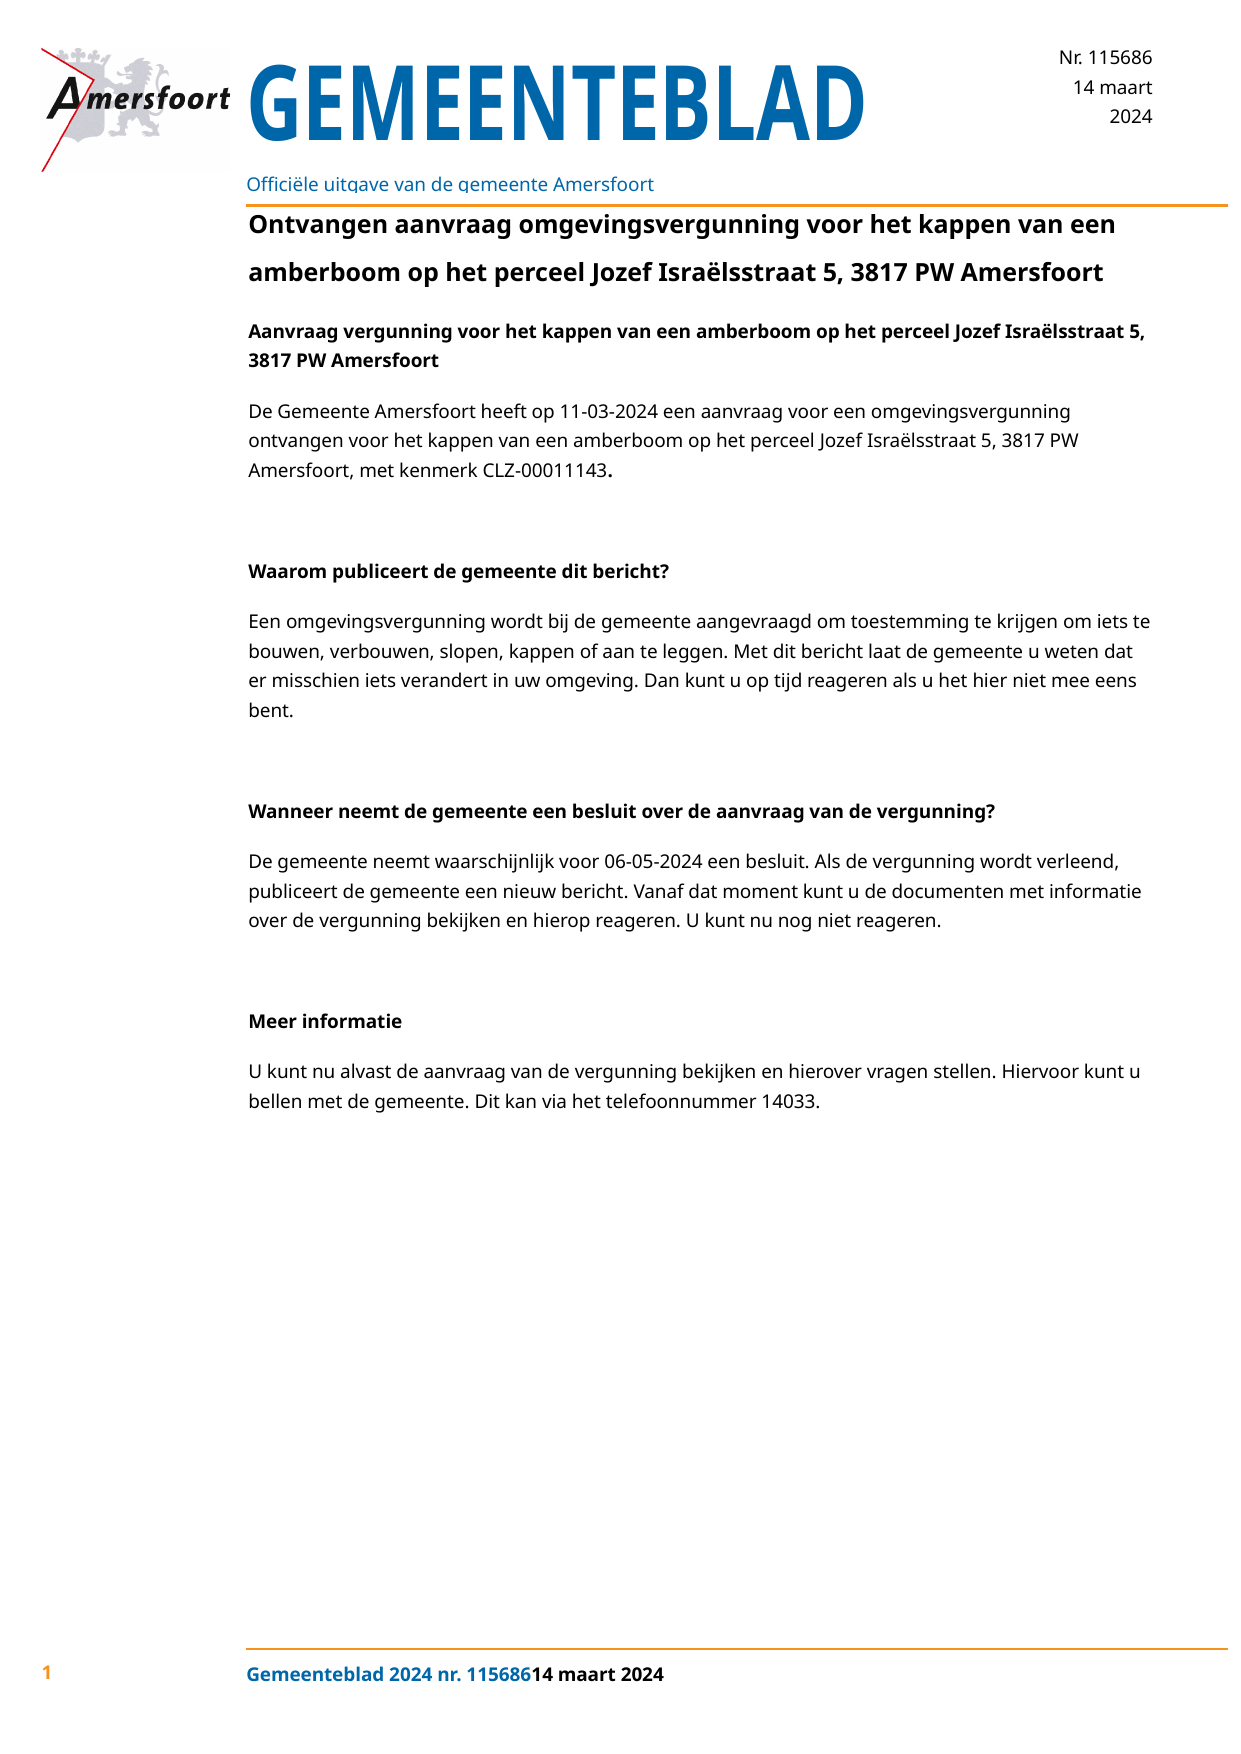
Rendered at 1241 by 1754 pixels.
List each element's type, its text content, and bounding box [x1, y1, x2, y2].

text Aanvraag vergunning voor het kappen van een amberboom op het perceel Jozef Israëlsstraat 5, 3817 PW Amersfoort [248, 318, 1152, 373]
picture [41, 47, 231, 172]
text Wanneer neemt de gemeente een besluit over de aanvraag van de vergunning? [248, 798, 1152, 824]
text Ontvangen aanvraag omgevingsvergunning voor het kappen van een amberboom op het perceel Jozef Israëlsstraat 5, 3817 PW Amersfoort [248, 207, 1152, 288]
text Meer informatie [248, 1008, 1152, 1034]
text Waarom publiceert de gemeente dit bericht? [248, 558, 1152, 584]
text De gemeente neemt waarschijnlijk voor 06-05-2024 een besluit. Als de vergunning wordt verleend, publiceert de gemeente een nieuw bericht. Vanaf dat moment kunt u de documenten met informatie over de vergunning bekijken en hierop reageren. U kunt nu nog niet reageren. [248, 848, 1152, 933]
text De Gemeente Amersfoort heeft op 11-03-2024 een aanvraag voor een omgevingsvergunning ontvangen voor het kappen van een amberboom op het perceel Jozef Israëlsstraat 5, 3817 PW Amersfoort, met kenmerk CLZ-00011143. [248, 398, 1152, 483]
text U kunt nu alvast de aanvraag van de vergunning bekijken en hierover vragen stellen. Hiervoor kunt u bellen met de gemeente. Dit kan via het telefoonnummer 14033. [248, 1059, 1152, 1114]
text Een omgevingsvergunning wordt bij de gemeente aangevraagd om toestemming te krijgen om iets te bouwen, verbouwen, slopen, kappen of aan te leggen. Met dit bericht laat de gemeente u weten dat er misschien iets verandert in uw omgeving. Dan kunt u op tijd reageren als u het hier niet mee eens bent. [248, 608, 1152, 723]
